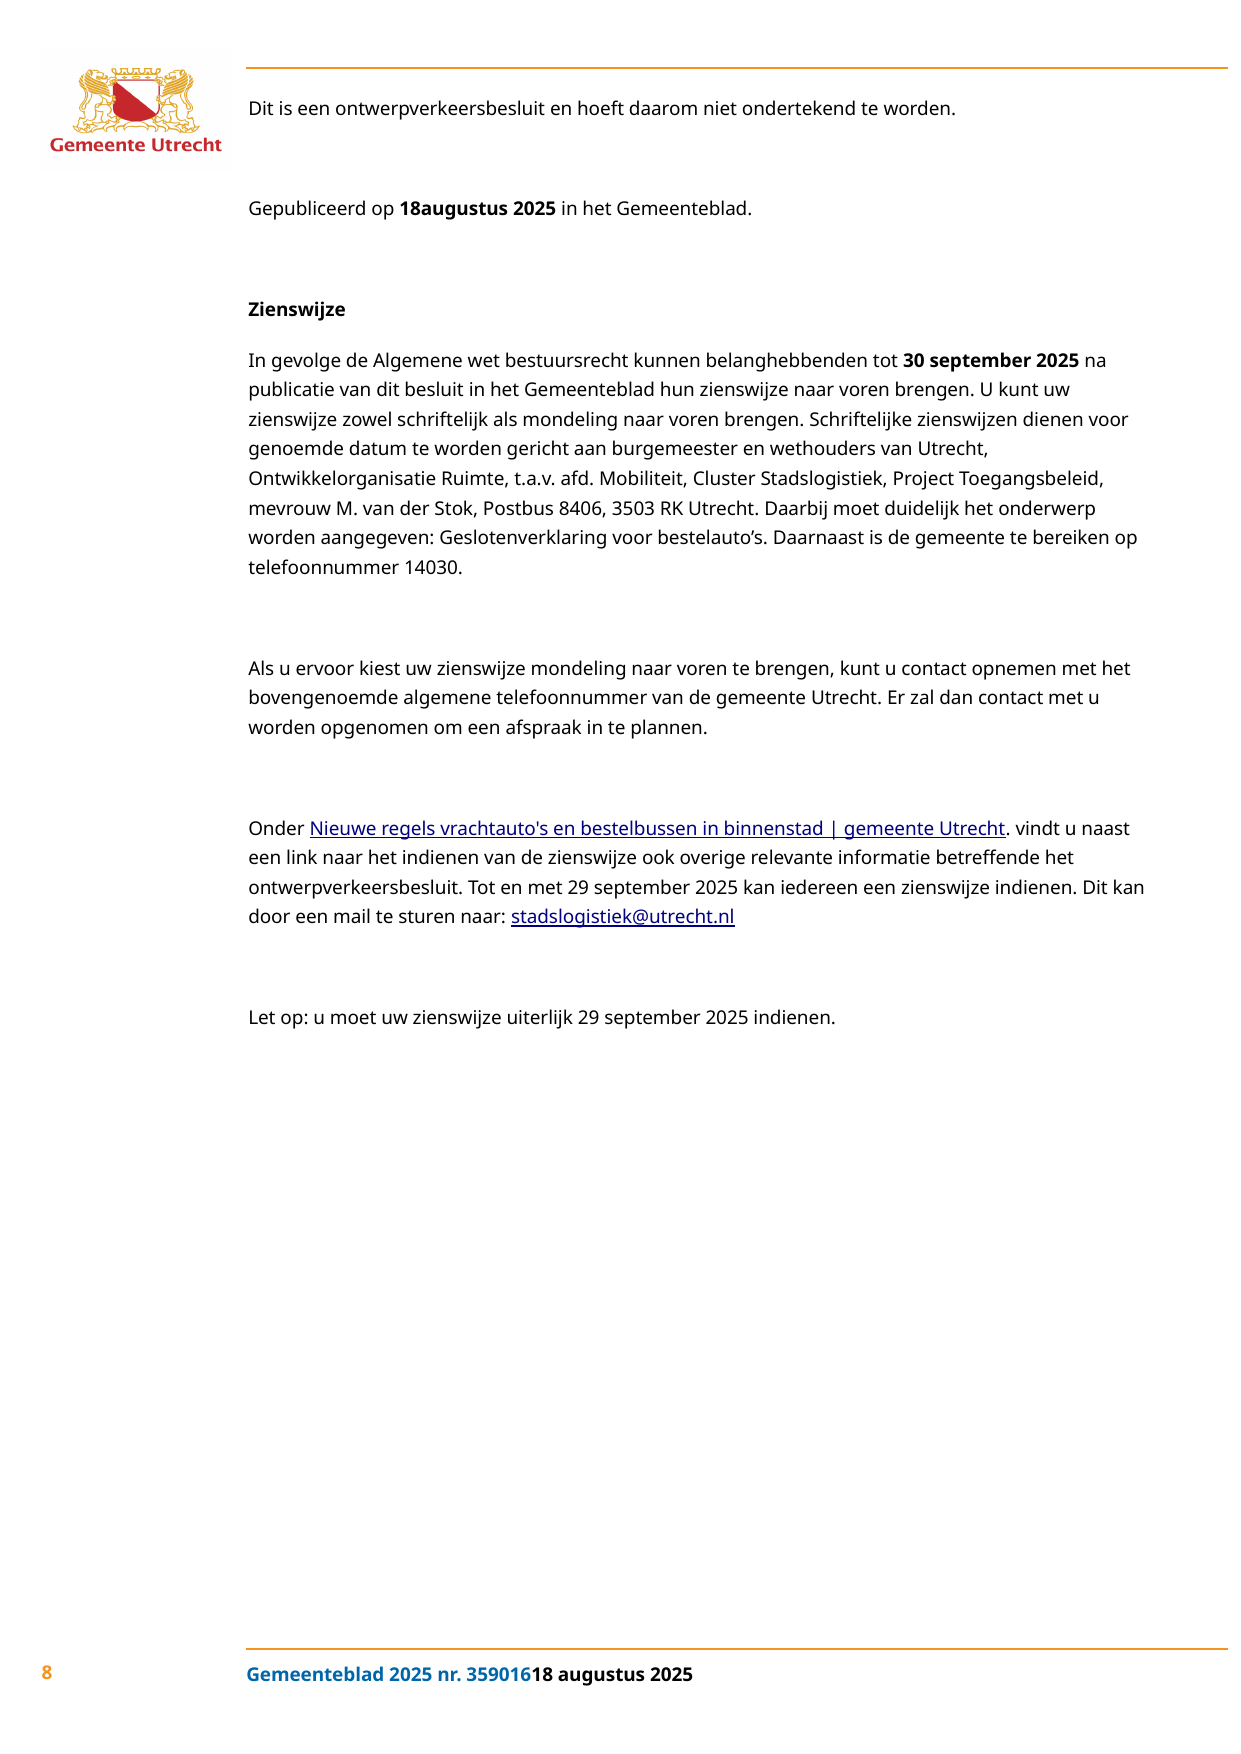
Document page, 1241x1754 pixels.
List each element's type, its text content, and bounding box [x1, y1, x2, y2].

text Gepubliceerd op 18augustus 2025 in het Gemeenteblad. [248, 196, 1152, 221]
picture [41, 47, 231, 172]
text In gevolge de Algemene wet bestuursrecht kunnen belanghebbenden tot 30 september 2025 na publicatie van dit besluit in het Gemeenteblad hun zienswijze naar voren brengen. U kunt uw zienswijze zowel schriftelijk als mondeling naar voren brengen. Schriftelijke zienswijzen dienen voor genoemde datum te worden gericht aan burgemeester en wethouders van Utrecht, Ontwikkelorganisatie Ruimte, t.a.v. afd. Mobiliteit, Cluster Stadslogistiek, Project Toegangsbeleid, mevrouw M. van der Stok, Postbus 8406, 3503 RK Utrecht. Daarbij moet duidelijk het onderwerp worden aangegeven: Geslotenverklaring voor bestelauto’s. Daarnaast is de gemeente te bereiken op telefoonnummer 14030. [248, 347, 1152, 580]
text Dit is een ontwerpverkeersbesluit en hoeft daarom niet ondertekend te worden. [248, 95, 1152, 121]
text Onder Nieuwe regels vrachtauto's en bestelbussen in binnenstad | gemeente Utrecht. vindt u naast een link naar het indienen van de zienswijze ook overige relevante informatie betreffende het ontwerpverkeersbesluit. Tot en met 29 september 2025 kan iedereen een zienswijze indienen. Dit kan door een mail te sturen naar: stadslogistiek@utrecht.nl [248, 815, 1152, 929]
text Zienswijze [248, 296, 1152, 322]
text Let op: u moet uw zienswijze uiterlijk 29 september 2025 indienen. [248, 1004, 1152, 1030]
text Als u ervoor kiest uw zienswijze mondeling naar voren te brengen, kunt u contact opnemen met het bovengenoemde algemene telefoonnummer van de gemeente Utrecht. Er zal dan contact met u worden opgenomen om een afspraak in te plannen. [248, 655, 1152, 740]
